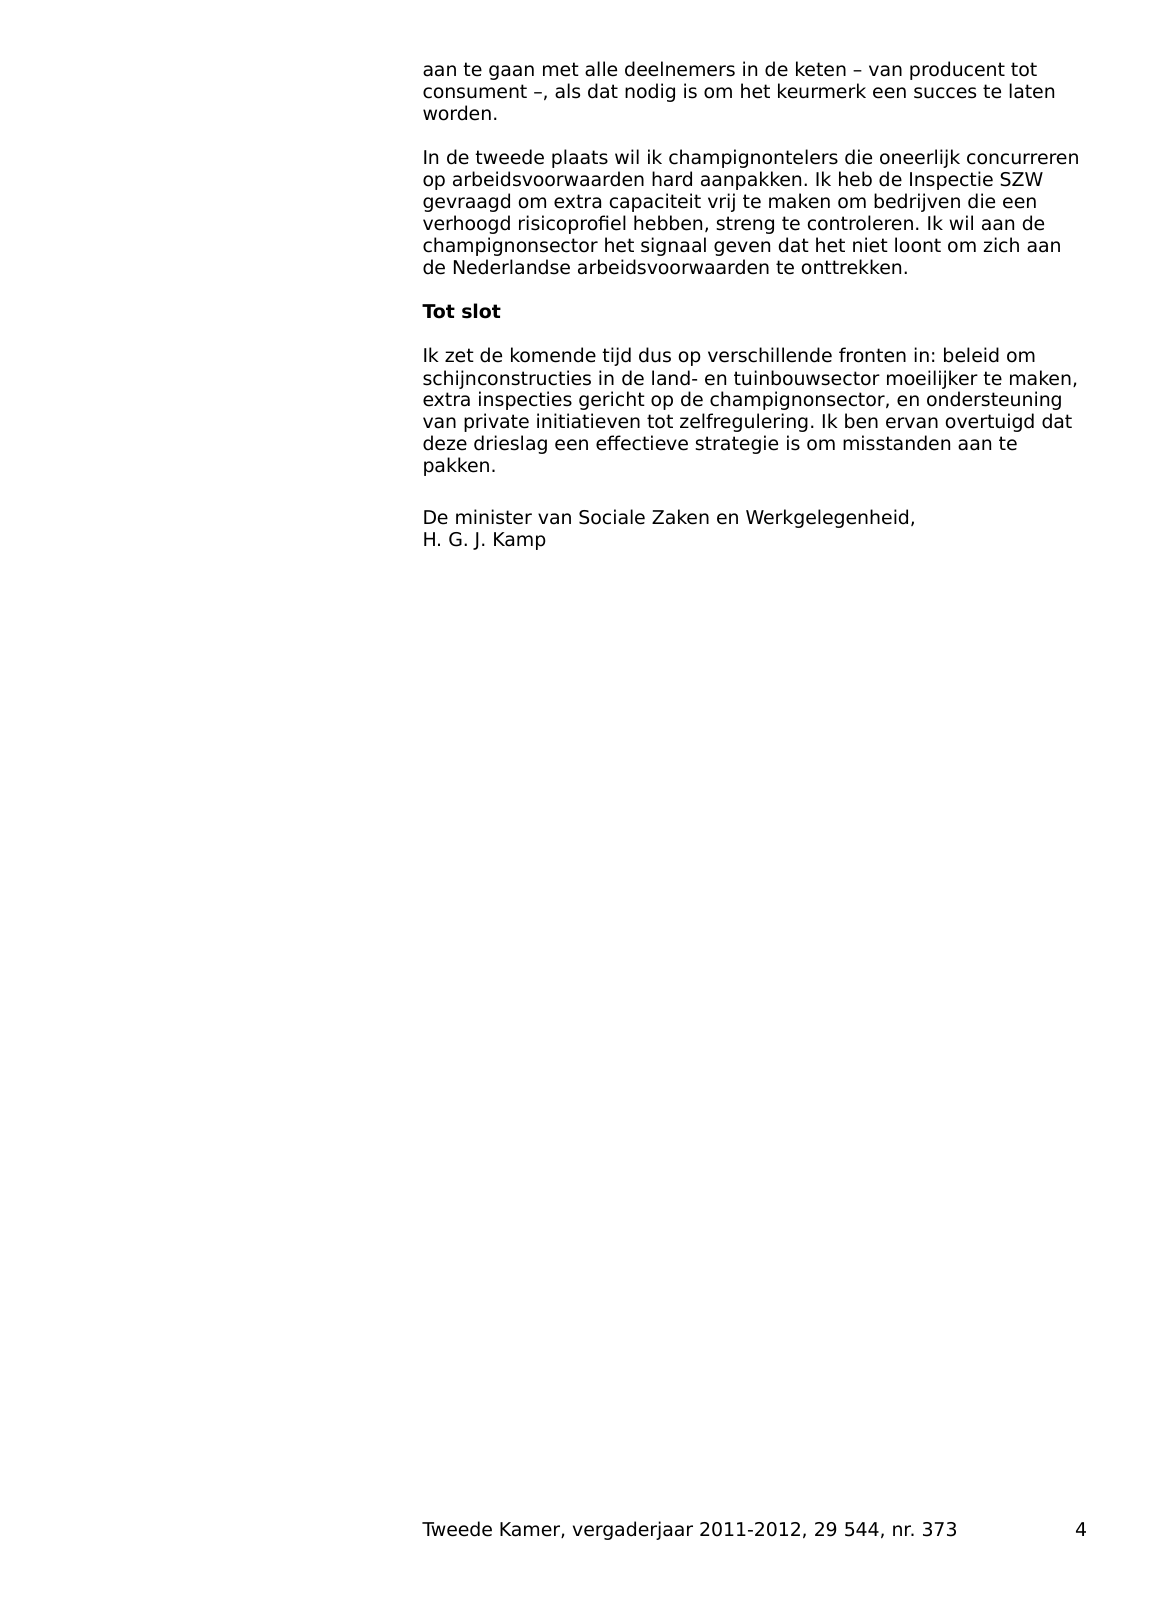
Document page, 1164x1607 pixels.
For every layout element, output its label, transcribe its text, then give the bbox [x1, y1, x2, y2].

subtitle Tot slot [422, 301, 1087, 323]
text De minister van Sociale Zaken en Werkgelegenheid, H. G. J. Kamp [422, 507, 1087, 551]
text In de tweede plaats wil ik champignontelers die oneerlijk concurreren op arbeidsvoorwaarden hard aanpakken. Ik heb de Inspectie SZW gevraagd om extra capaciteit vrij te maken om bedrijven die een verhoogd risicoprofiel hebben, streng te controleren. Ik wil aan de champignonsector het signaal geven dat het niet loont om zich aan de Nederlandse arbeidsvoorwaarden te onttrekken. [422, 147, 1087, 279]
text aan te gaan met alle deelnemers in de keten – van producent tot consument –, als dat nodig is om het keurmerk een succes te laten worden. [422, 59, 1087, 125]
text Ik zet de komende tijd dus op verschillende fronten in: beleid om schijnconstructies in de land- en tuinbouwsector moeilijker te maken, extra inspecties gericht op de champignonsector, en ondersteuning van private initiatieven tot zelfregulering. Ik ben ervan overtuigd dat deze drieslag een effectieve strategie is om misstanden aan te pakken. [422, 345, 1087, 477]
